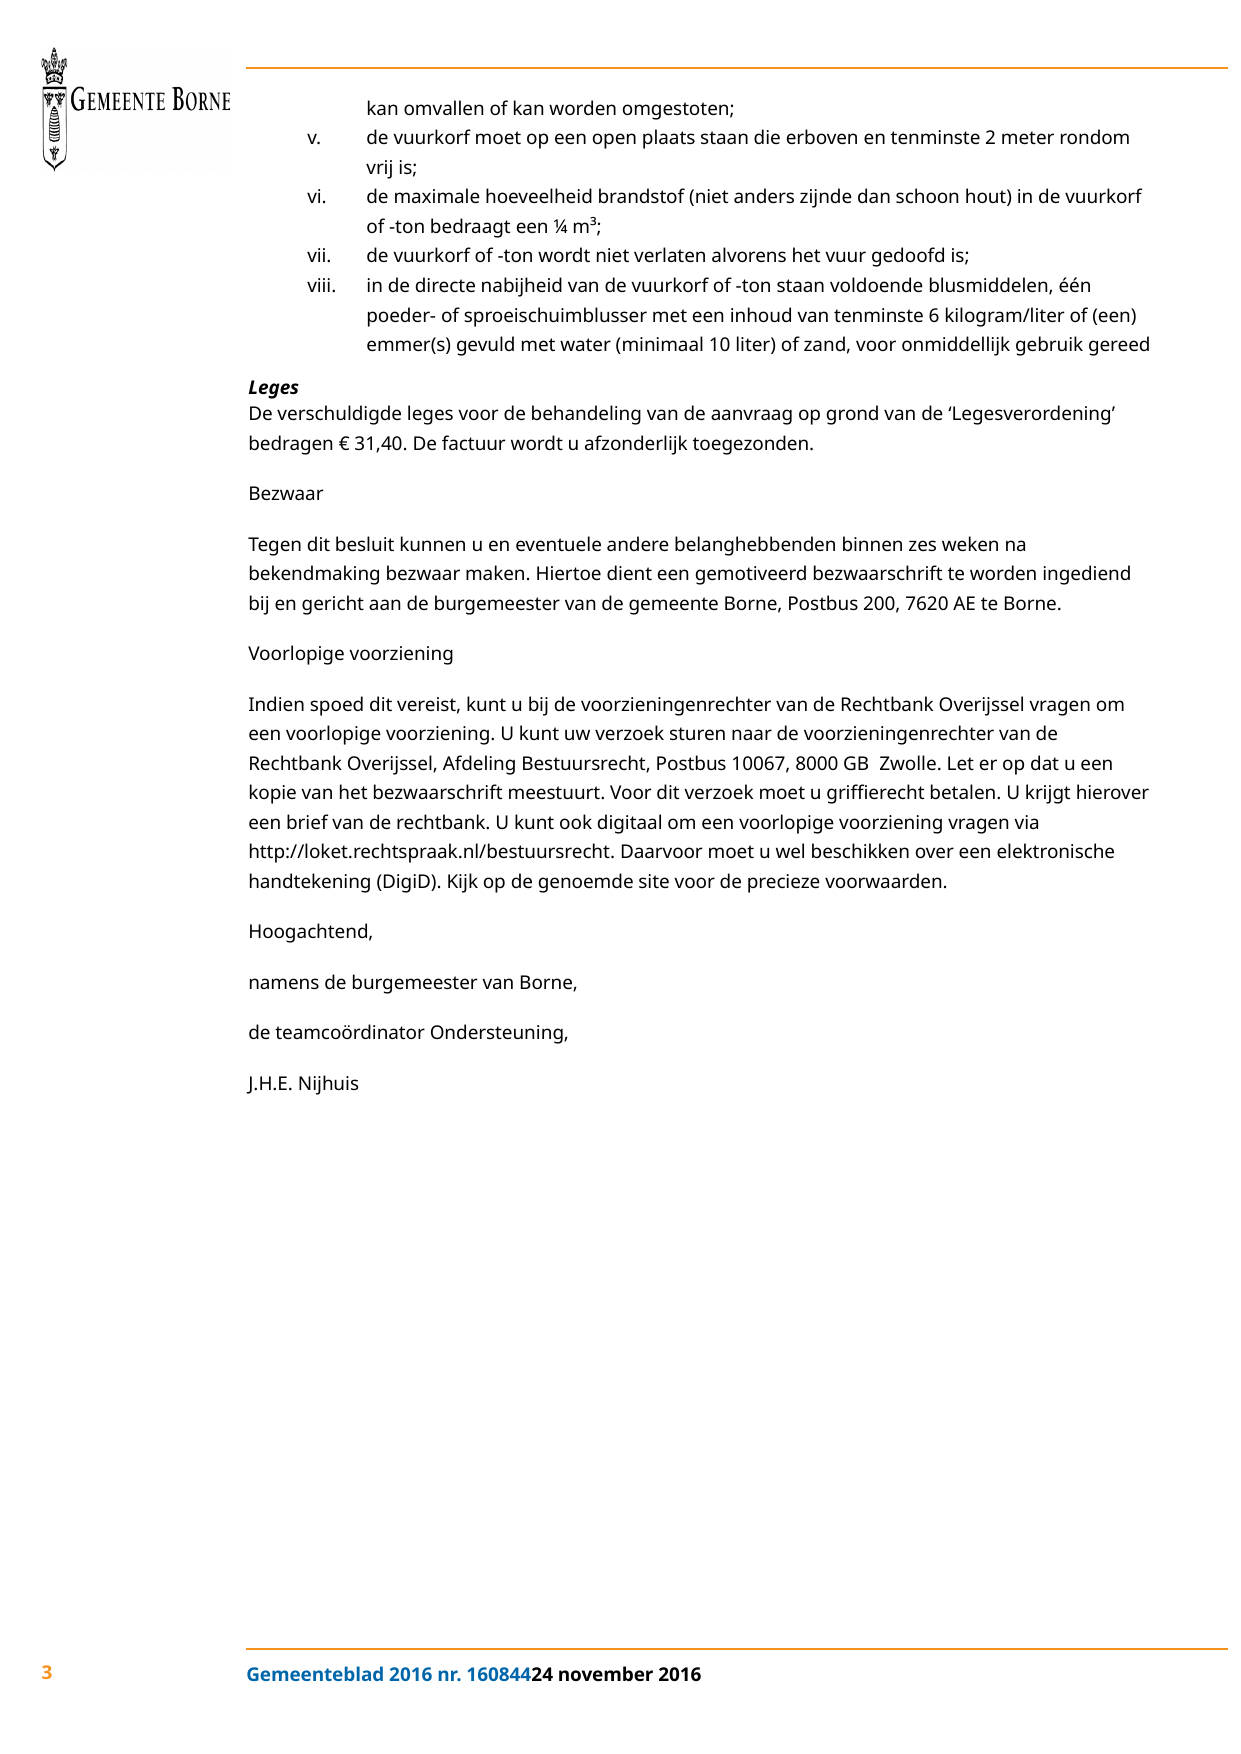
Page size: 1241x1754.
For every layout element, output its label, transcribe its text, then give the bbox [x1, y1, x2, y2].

text Bezwaar [248, 480, 1152, 506]
text de teamcoördinator Ondersteuning, [248, 1019, 1152, 1045]
list in de directe nabijheid van de vuurkorf of -ton staan voldoende blusmiddelen, één poeder- of sproeischuimblusser met een inhoud van tenminste 6 kilogram/liter of (een) emmer(s) gevuld met water (minimaal 10 liter) of zand, voor onmiddellijk gebruik gereed [307, 272, 1152, 357]
text namens de burgemeester van Borne, [248, 969, 1152, 995]
text Leges [248, 374, 1152, 400]
text De verschuldigde leges voor de behandeling van de aanvraag op grond van de ‘Legesverordening’ bedragen € 31,40. De factuur wordt u afzonderlijk toegezonden. [248, 400, 1152, 456]
text Indien spoed dit vereist, kunt u bij de voorzieningenrechter van de Rechtbank Overijssel vragen om een voorlopige voorziening. U kunt uw verzoek sturen naar de voorzieningenrechter van de Rechtbank Overijssel, Afdeling Bestuursrecht, Postbus 10067, 8000 GB Zwolle. Let er op dat u een kopie van het bezwaarschrift meestuurt. Voor dit verzoek moet u griffierecht betalen. U krijgt hierover een brief van de rechtbank. U kunt ook digitaal om een voorlopige voorziening vragen via http://loket.rechtspraak.nl/bestuursrecht. Daarvoor moet u wel beschikken over een elektronische handtekening (DigiD). Kijk op de genoemde site voor de precieze voorwaarden. [248, 691, 1152, 894]
picture [41, 47, 231, 172]
list de vuurkorf of -ton wordt niet verlaten alvorens het vuur gedoofd is; [307, 243, 1152, 268]
text Hoogachtend, [248, 919, 1152, 944]
list de maximale hoeveelheid brandstof (niet anders zijnde dan schoon hout) in de vuurkorf of -ton bedraagt een ¼ m³; [307, 183, 1152, 239]
list de vuurkorf moet op een open plaats staan die erboven en tenminste 2 meter rondom vrij is; [307, 124, 1152, 180]
list kan omvallen of kan worden omgestoten; [307, 95, 1152, 121]
text Tegen dit besluit kunnen u en eventuele andere belanghebbenden binnen zes weken na bekendmaking bezwaar maken. Hiertoe dient een gemotiveerd bezwaarschrift te worden ingediend bij en gericht aan de burgemeester van de gemeente Borne, Postbus 200, 7620 AE te Borne. [248, 531, 1152, 616]
text Voorlopige voorziening [248, 640, 1152, 666]
text J.H.E. Nijhuis [248, 1070, 1152, 1096]
